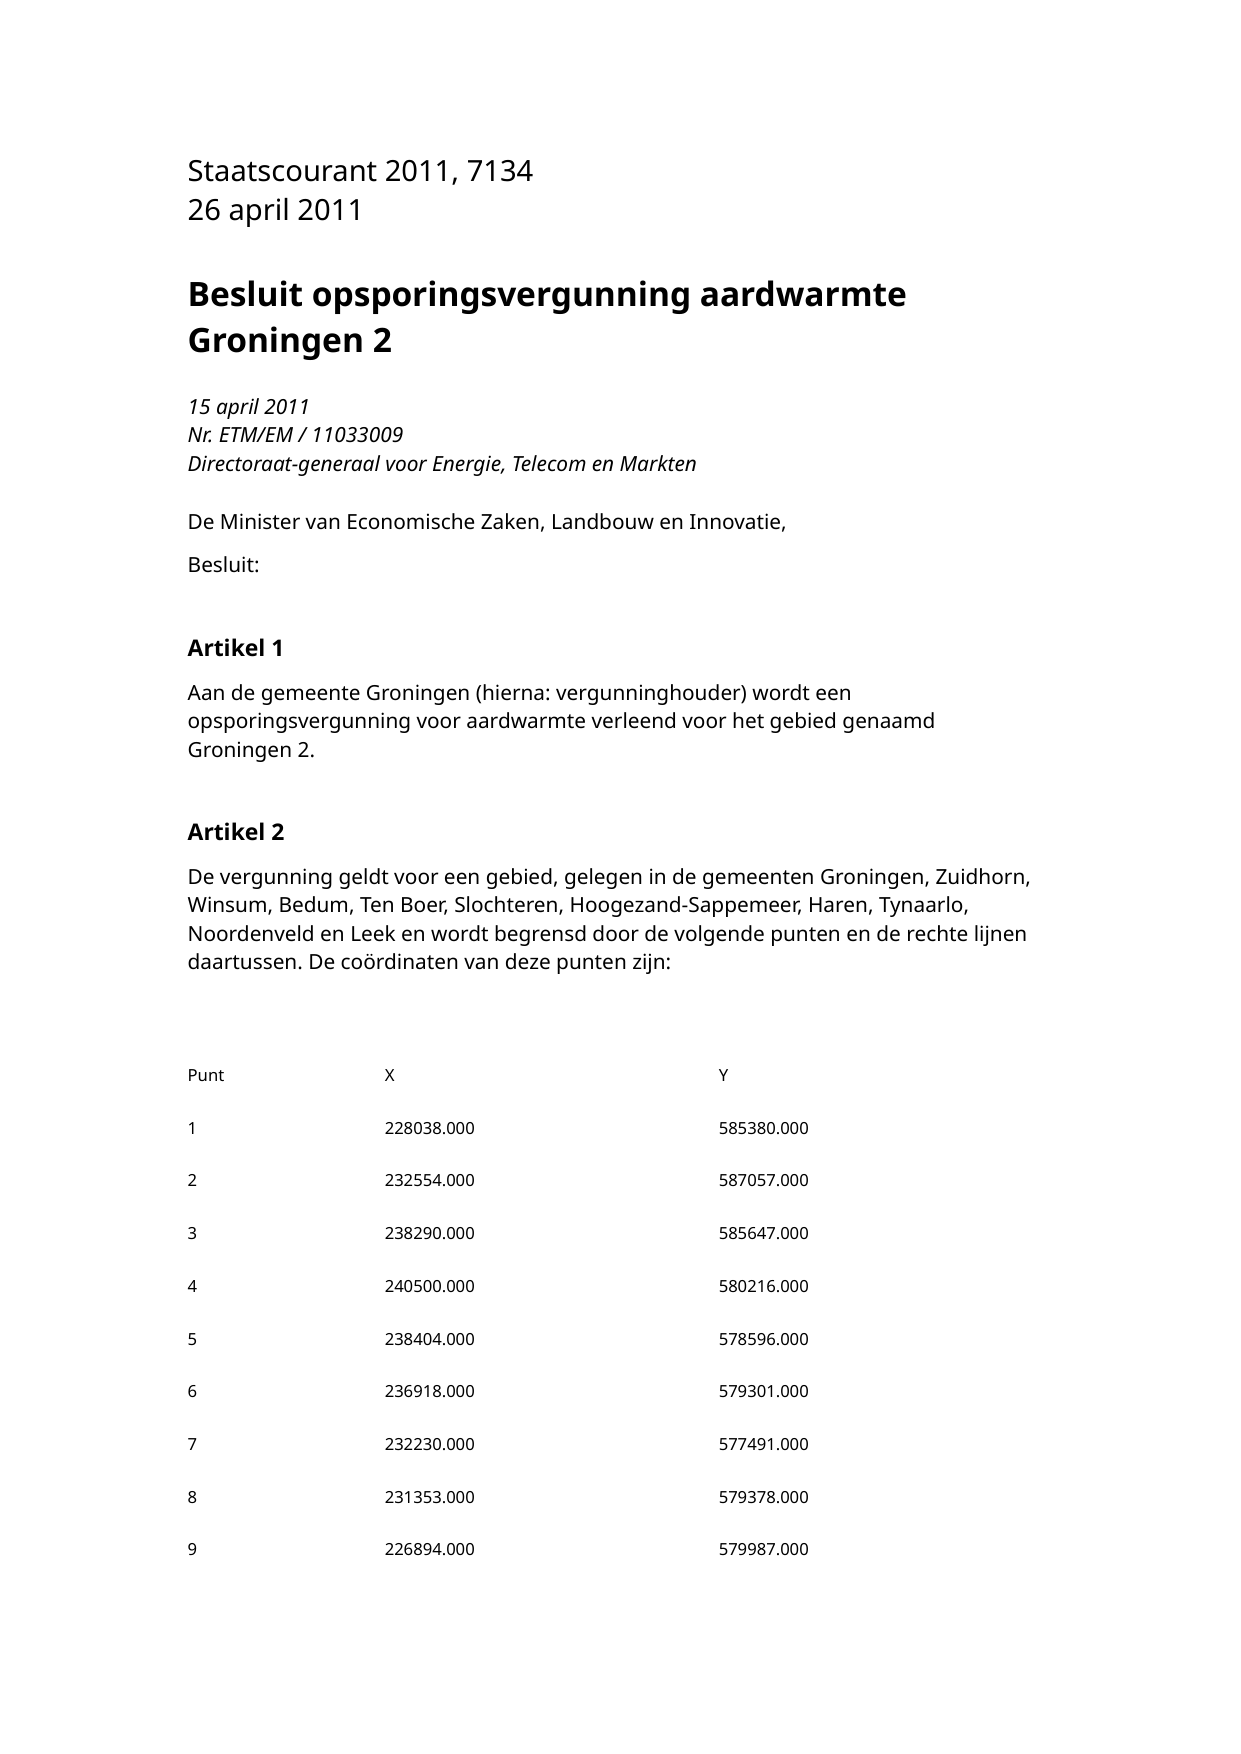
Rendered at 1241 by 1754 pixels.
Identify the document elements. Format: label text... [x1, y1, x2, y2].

table_cell 9 [188, 1538, 384, 1591]
table_cell 240500.000 [385, 1274, 718, 1327]
table_header Punt [188, 1064, 384, 1116]
table_cell 5 [188, 1327, 384, 1380]
text Staatscourant 2011, 7134 [187, 150, 1053, 190]
text Besluit: [187, 551, 1053, 579]
table_cell 585380.000 [719, 1116, 1053, 1169]
subtitle Besluit opsporingsvergunning aardwarmte Groningen 2 [187, 271, 1053, 362]
table_cell 579378.000 [719, 1485, 1053, 1538]
table_cell 232554.000 [385, 1169, 718, 1222]
text Nr. ETM/EM / 11033009 [187, 420, 1053, 449]
table_cell 577491.000 [719, 1433, 1053, 1485]
table_cell 238404.000 [385, 1327, 718, 1380]
text De vergunning geldt voor een gebied, gelegen in de gemeenten Groningen, Zuidhorn, Winsum, Bedum, Ten Boer, Slochteren, Hoogezand-Sappemeer, Haren, Tynaarlo, Noordenveld en Leek en wordt begrensd door de volgende punten en de rechte lijnen daartussen. De coördinaten van deze punten zijn: [187, 862, 1053, 976]
table_cell 6 [188, 1380, 384, 1432]
subtitle Artikel 1 [187, 632, 1053, 663]
table_cell 228038.000 [385, 1116, 718, 1169]
table_cell 238290.000 [385, 1222, 718, 1274]
table_cell 579301.000 [719, 1380, 1053, 1432]
table_cell 236918.000 [385, 1380, 718, 1432]
table_cell 4 [188, 1274, 384, 1327]
text 26 april 2011 [187, 190, 1053, 229]
text De Minister van Economische Zaken, Landbouw en Innovatie, [187, 507, 1053, 536]
table_cell 2 [188, 1169, 384, 1222]
text Aan de gemeente Groningen (hierna: vergunninghouder) wordt een opsporingsvergunning voor aardwarmte verleend voor het gebied genaamd Groningen 2. [187, 678, 1053, 763]
table_cell 587057.000 [719, 1169, 1053, 1222]
table_cell 580216.000 [719, 1274, 1053, 1327]
table_cell 232230.000 [385, 1433, 718, 1485]
table_cell 1 [188, 1116, 384, 1169]
table_cell 231353.000 [385, 1485, 718, 1538]
table_cell 7 [188, 1433, 384, 1485]
table_cell 3 [188, 1222, 384, 1274]
table_header X [385, 1064, 718, 1116]
table_cell 226894.000 [385, 1538, 718, 1591]
text 15 april 2011 [187, 392, 1053, 420]
text Directoraat-generaal voor Energie, Telecom en Markten [187, 449, 1053, 477]
table_header Y [719, 1064, 1053, 1116]
table_cell 8 [188, 1485, 384, 1538]
table_cell 585647.000 [719, 1222, 1053, 1274]
table_cell 578596.000 [719, 1327, 1053, 1380]
subtitle Artikel 2 [187, 816, 1053, 847]
table_cell 579987.000 [719, 1538, 1053, 1591]
